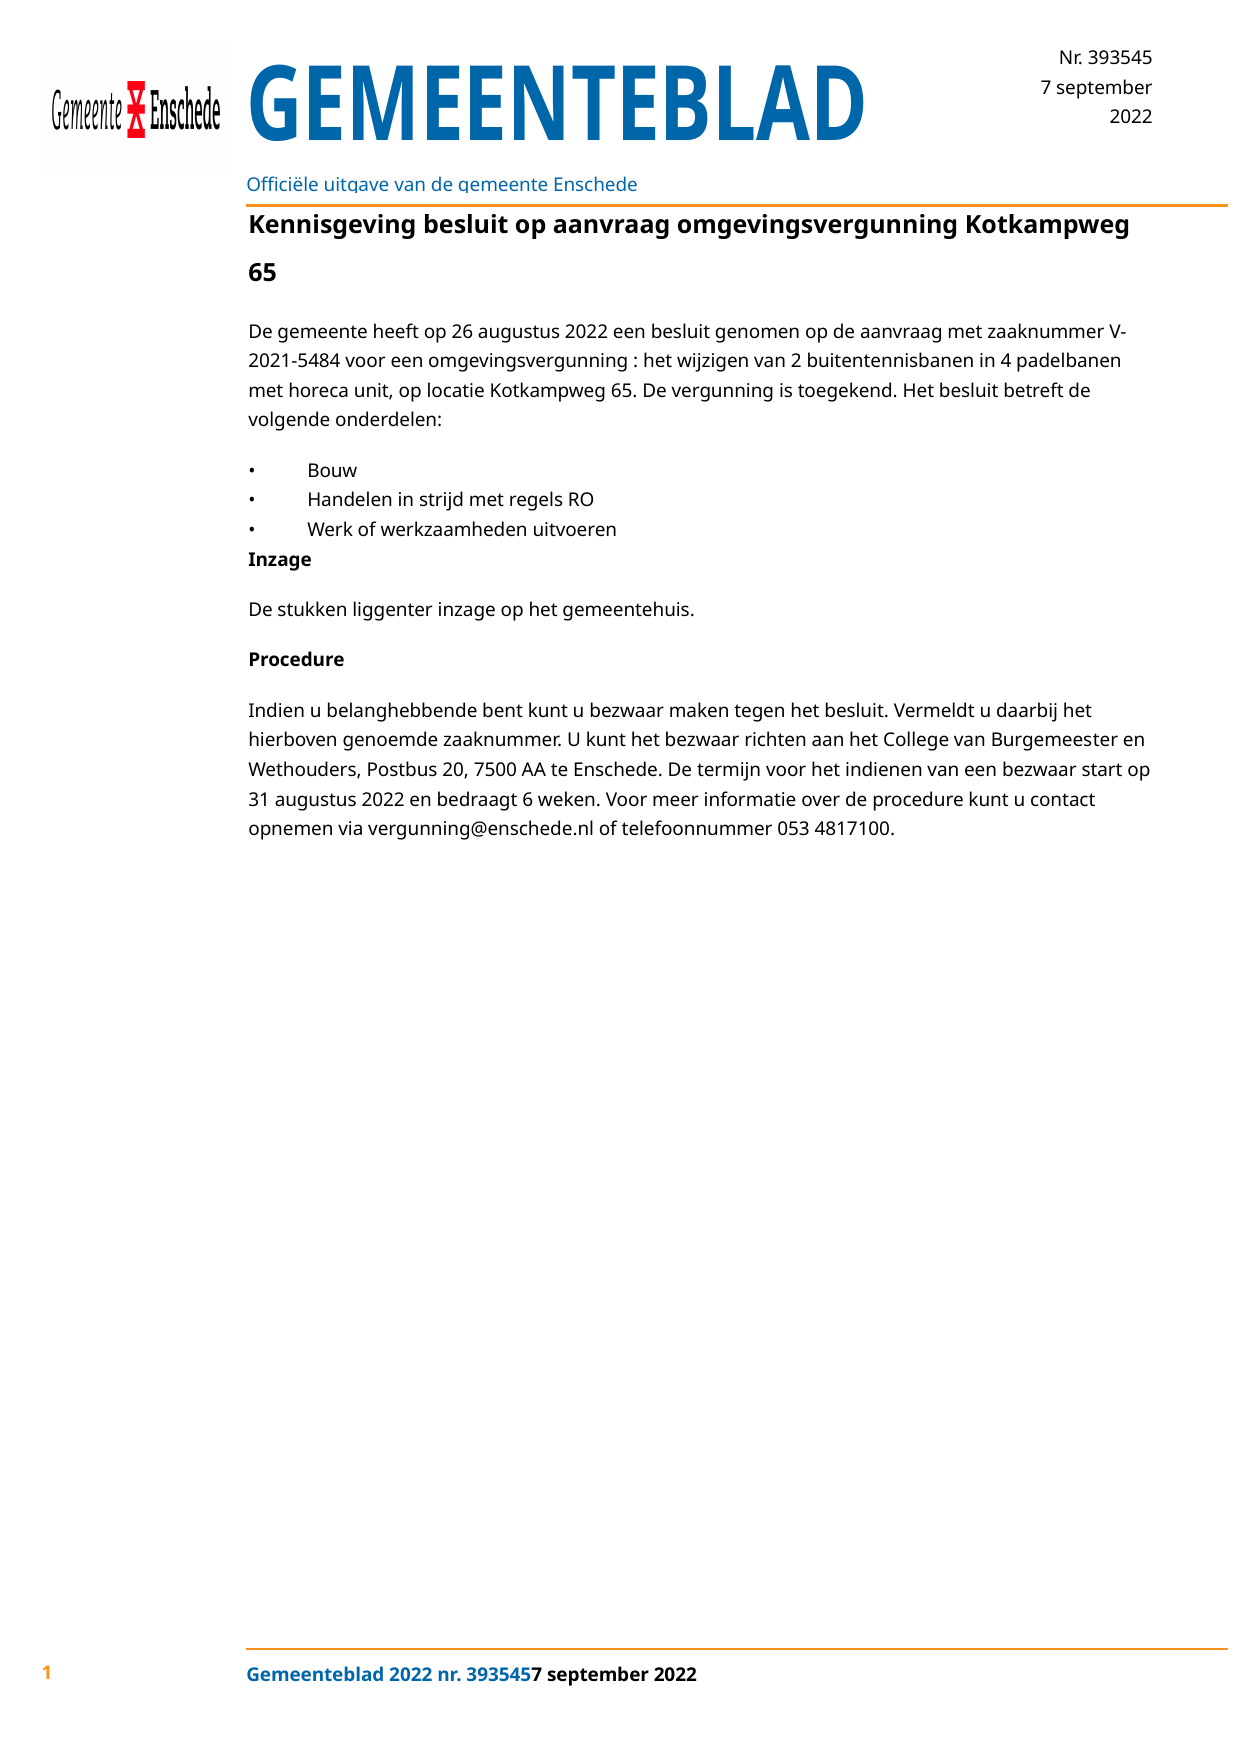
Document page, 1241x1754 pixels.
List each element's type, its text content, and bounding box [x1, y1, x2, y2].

picture [41, 47, 231, 172]
list Handelen in strijd met regels RO [248, 487, 1152, 512]
text Inzage [248, 546, 1152, 572]
list Werk of werkzaamheden uitvoeren [248, 516, 1152, 542]
text Indien u belanghebbende bent kunt u bezwaar maken tegen het besluit. Vermeldt u daarbij het hierboven genoemde zaaknummer. U kunt het bezwaar richten aan het College van Burgemees­ter en Wethouders, Postbus 20, 7500 AA te Enschede. De termijn voor het indienen van een bezwaar start op 31 augustus 2022 en bedraagt 6 weken. Voor meer informatie over de procedure kunt u contact opnemen via vergunning@enschede.nl of telefoonnummer 053 4817100. [248, 697, 1152, 841]
text Procedure [248, 647, 1152, 672]
text De gemeente heeft op 26 augustus 2022 een besluit genomen op de aanvraag met zaaknummer V-2021-5484 voor een omgevingsvergunning : het wijzigen van 2 buitentennisbanen in 4 padelbanen met horeca unit, op locatie Kotkampweg 65. De vergunning is toegekend. Het besluit betreft de volgende onderdelen: [248, 318, 1152, 432]
text De stukken liggenter inzage op het gemeentehuis. [248, 596, 1152, 622]
list Bouw [248, 457, 1152, 483]
text Kennisgeving besluit op aanvraag omgevingsvergunning Kotkampweg 65 [248, 207, 1152, 288]
